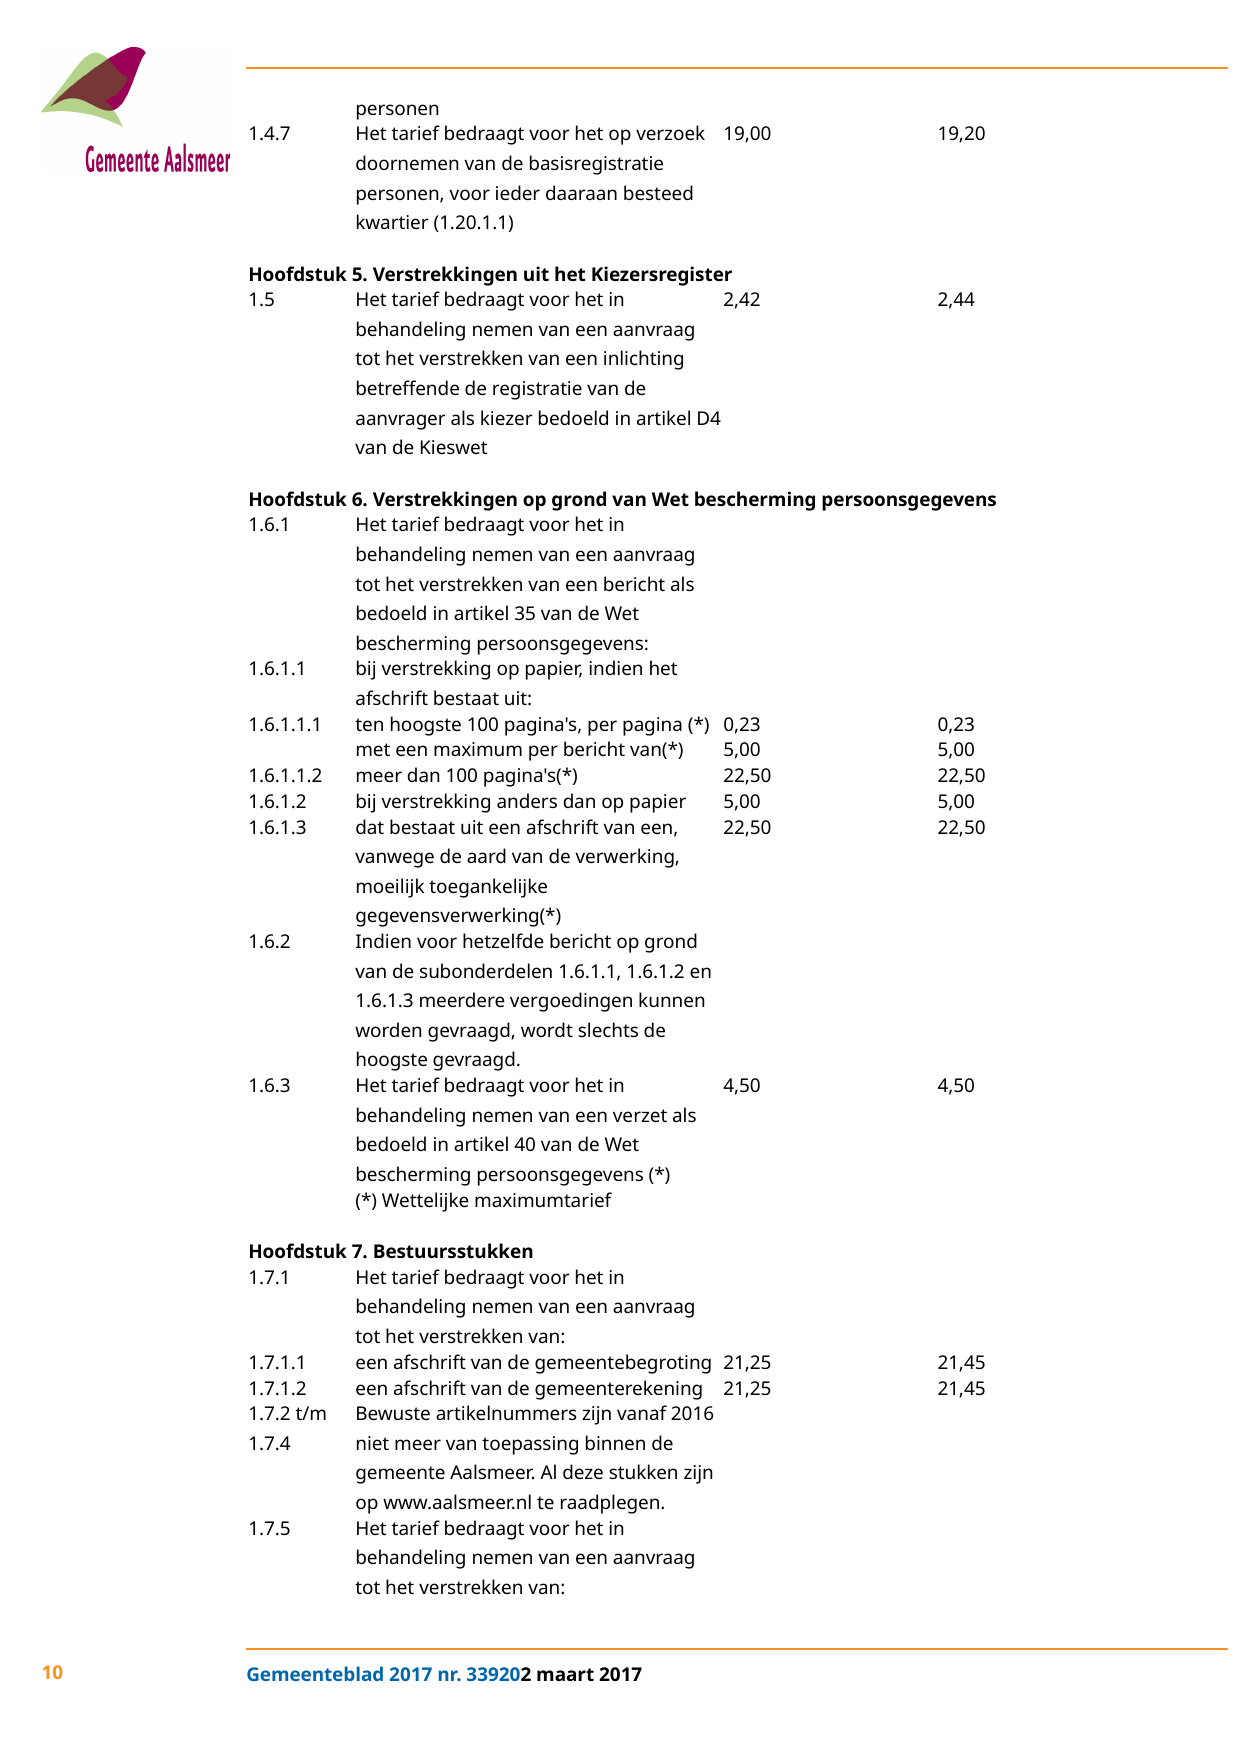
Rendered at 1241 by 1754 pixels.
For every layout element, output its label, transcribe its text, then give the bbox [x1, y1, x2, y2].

table_cell 1.6.3 [248, 1073, 355, 1187]
table_cell 5,00 [937, 788, 1152, 814]
table_cell ten hoogste 100 pagina's, per pagina (*) [355, 711, 723, 737]
table_cell [937, 95, 1152, 121]
table_cell 5,00 [723, 737, 937, 762]
table_cell 0,23 [937, 711, 1152, 737]
table_cell dat bestaat uit een afschrift van een, vanwege de aard van de verwerking, moeilijk toegankelijke gegevensverwerking(*) [355, 814, 723, 928]
table_cell bij verstrekking anders dan op papier [355, 788, 723, 814]
table_cell 22,50 [723, 763, 937, 788]
table_cell 21,25 [723, 1349, 937, 1375]
table_cell (*) Wettelijke maximumtarief [355, 1187, 723, 1213]
table_cell [937, 1400, 1152, 1515]
table_cell 19,20 [937, 121, 1152, 235]
table_cell [723, 1515, 937, 1600]
table_cell 1.7.1 [248, 1264, 355, 1349]
table_cell [723, 928, 937, 1072]
table_cell [248, 460, 1152, 486]
table_cell [248, 737, 355, 762]
table_cell Het tarief bedraagt voor het in behandeling nemen van een aanvraag tot het verstrekken van een inlichting betreffende de registratie van de aanvrager als kiezer bedoeld in artikel D4 van de Kieswet [355, 286, 723, 460]
table_cell [937, 928, 1152, 1072]
table_cell 2,44 [937, 286, 1152, 460]
table_cell [723, 1400, 937, 1515]
table_cell Het tarief bedraagt voor het in behandeling nemen van een verzet als bedoeld in artikel 40 van de Wet bescherming persoonsgegevens (*) [355, 1073, 723, 1187]
table_cell bij verstrekking op papier, indien het afschrift bestaat uit: [355, 656, 723, 711]
table_cell Het tarief bedraagt voor het in behandeling nemen van een aanvraag tot het verstrekken van: [355, 1515, 723, 1600]
table_cell 22,50 [937, 763, 1152, 788]
table_cell een afschrift van de gemeenterekening [355, 1375, 723, 1400]
table_cell 1.7.5 [248, 1515, 355, 1600]
table_cell 22,50 [723, 814, 937, 928]
table_cell 4,50 [937, 1073, 1152, 1187]
table_cell Indien voor hetzelfde bericht op grond van de subonderdelen 1.6.1.1, 1.6.1.2 en 1.6.1.3 meerdere vergoedingen kunnen worden gevraagd, wordt slechts de hoogste gevraagd. [355, 928, 723, 1072]
table_cell Hoofdstuk 6. Verstrekkingen op grond van Wet bescherming persoonsgegevens [248, 486, 1152, 512]
table_cell 21,25 [723, 1375, 937, 1400]
table_cell Het tarief bedraagt voor het op verzoek doornemen van de basisregistratie personen, voor ieder daaraan besteed kwartier (1.20.1.1) [355, 121, 723, 235]
table_cell [937, 656, 1152, 711]
table_cell 21,45 [937, 1349, 1152, 1375]
table_cell [937, 512, 1152, 656]
table_cell [723, 1264, 937, 1349]
table_cell 1.6.2 [248, 928, 355, 1072]
table_cell 1.7.1.2 [248, 1375, 355, 1400]
table_cell Het tarief bedraagt voor het in behandeling nemen van een aanvraag tot het verstrekken van: [355, 1264, 723, 1349]
table_cell [248, 1187, 355, 1213]
table_cell meer dan 100 pagina's(*) [355, 763, 723, 788]
table_cell 1.6.1 [248, 512, 355, 656]
table_cell Bewuste artikelnummers zijn vanaf 2016 niet meer van toepassing binnen de gemeente Aalsmeer. Al deze stukken zijn op www.aalsmeer.nl te raadplegen. [355, 1400, 723, 1515]
picture [41, 47, 231, 172]
table_cell [937, 1187, 1152, 1213]
table_cell 1.4.7 [248, 121, 355, 235]
table_cell personen [355, 95, 723, 121]
table_cell 1.6.1.1.2 [248, 763, 355, 788]
table_cell [248, 1213, 1152, 1238]
table_cell 1.6.1.2 [248, 788, 355, 814]
table_cell [248, 235, 1152, 261]
table_cell 5,00 [937, 737, 1152, 762]
table_cell 1.6.1.1.1 [248, 711, 355, 737]
table_cell 5,00 [723, 788, 937, 814]
table_cell [937, 1515, 1152, 1600]
table_cell met een maximum per bericht van(*) [355, 737, 723, 762]
table_cell 21,45 [937, 1375, 1152, 1400]
table_cell 22,50 [937, 814, 1152, 928]
table_cell 1.6.1.1 [248, 656, 355, 711]
table_cell 2,42 [723, 286, 937, 460]
table_cell een afschrift van de gemeentebegroting [355, 1349, 723, 1375]
table_cell [248, 95, 355, 121]
table_cell Hoofdstuk 5. Verstrekkingen uit het Kiezersregister [248, 261, 1152, 286]
table_cell Het tarief bedraagt voor het in behandeling nemen van een aanvraag tot het verstrekken van een bericht als bedoeld in artikel 35 van de Wet bescherming persoonsgegevens: [355, 512, 723, 656]
table_cell Hoofdstuk 7. Bestuursstukken [248, 1238, 1152, 1264]
table_cell [723, 656, 937, 711]
table_cell 1.5 [248, 286, 355, 460]
table_cell [723, 95, 937, 121]
table_cell 0,23 [723, 711, 937, 737]
table_cell 1.7.1.1 [248, 1349, 355, 1375]
table_cell 19,00 [723, 121, 937, 235]
table_cell [723, 512, 937, 656]
table_cell 1.6.1.3 [248, 814, 355, 928]
table_cell [937, 1264, 1152, 1349]
table_cell 4,50 [723, 1073, 937, 1187]
table_cell [723, 1187, 937, 1213]
table_cell 1.7.2 t/m 1.7.4 [248, 1400, 355, 1515]
